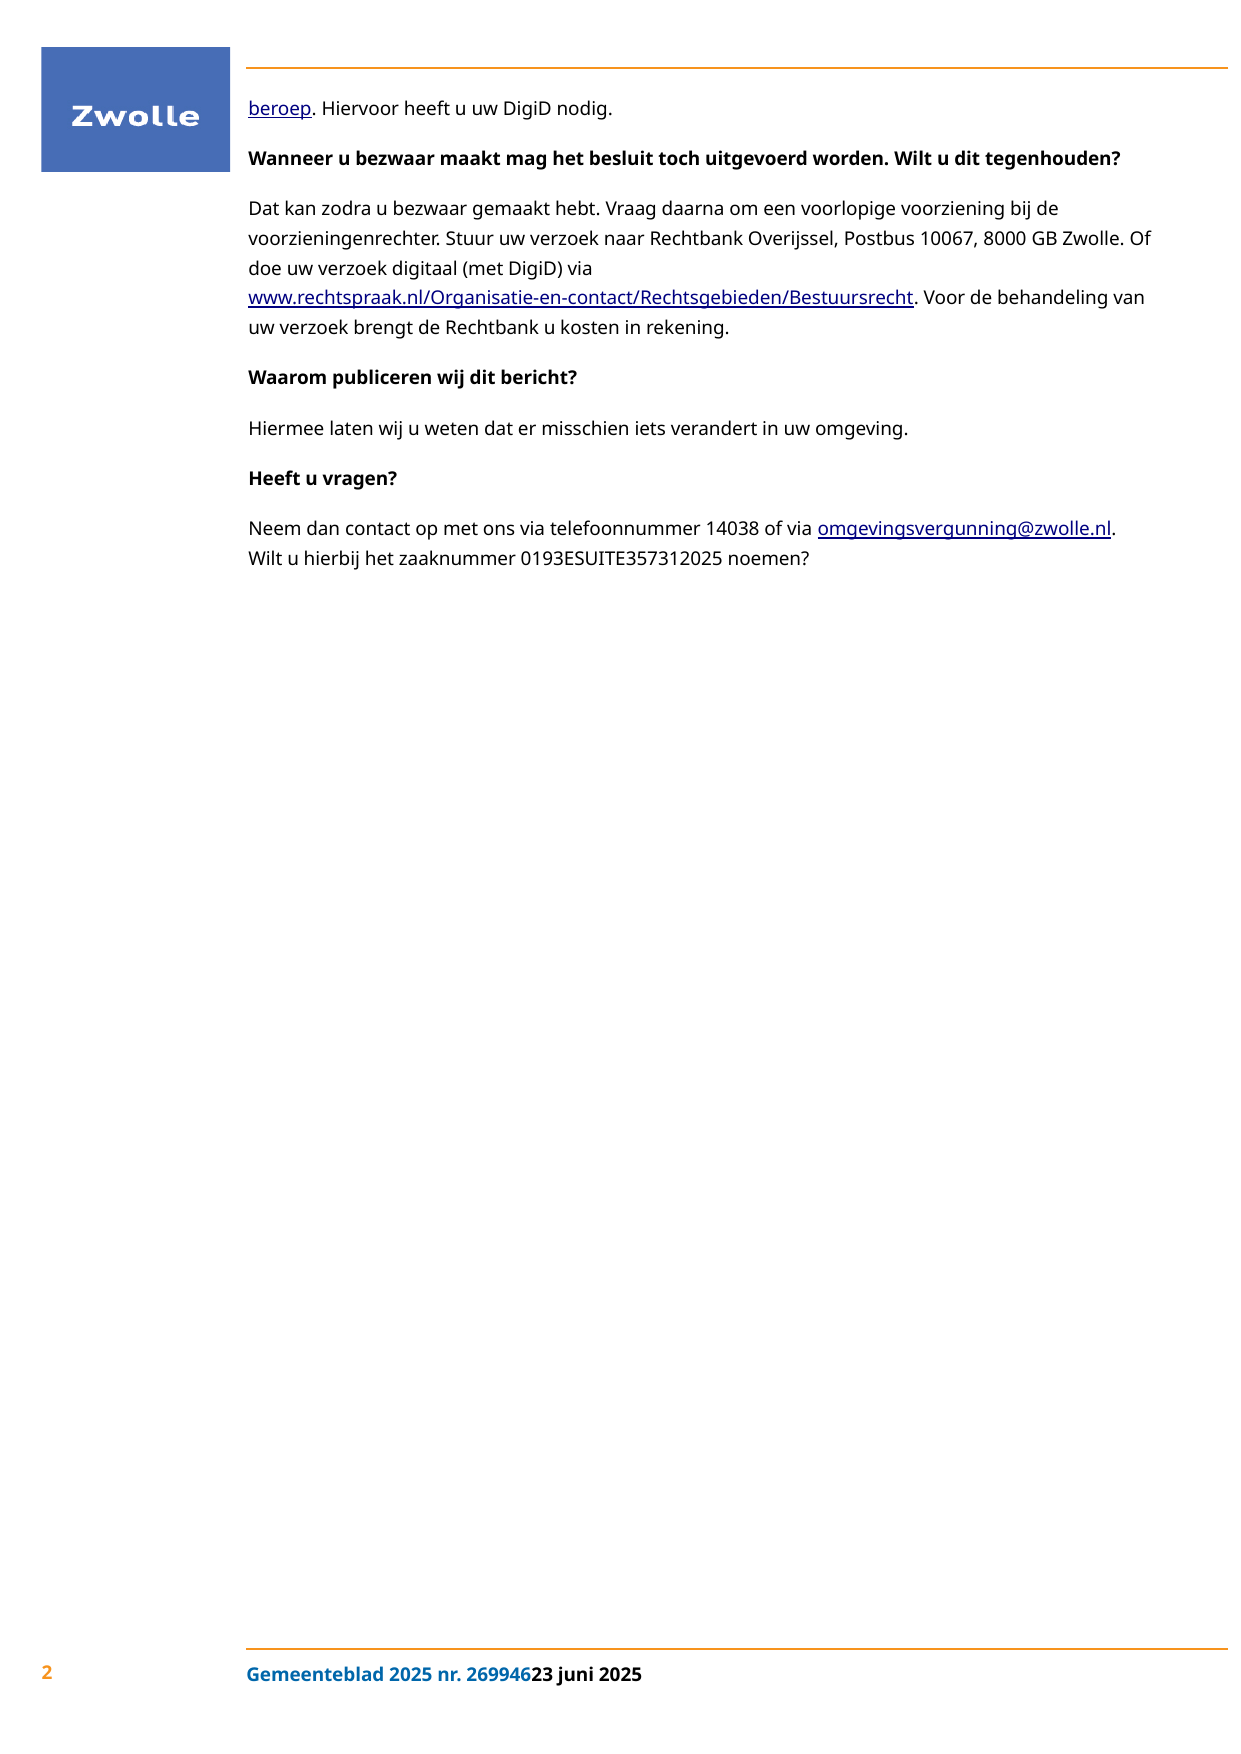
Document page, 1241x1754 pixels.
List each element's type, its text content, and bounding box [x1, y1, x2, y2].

text beroep. Hiervoor heeft u uw DigiD nodig. [248, 95, 1152, 121]
text Dat kan zodra u bezwaar gemaakt hebt. Vraag daarna om een voorlopige voorziening bij de voorzieningenrechter. Stuur uw verzoek naar Rechtbank Overijssel, Postbus 10067, 8000 GB Zwolle. Of doe uw verzoek digitaal (met DigiD) via www.rechtspraak.nl/Organisatie-en-contact/Rechtsgebieden/Bestuursrecht. Voor de behandeling van uw verzoek brengt de Rechtbank u kosten in rekening. [248, 196, 1152, 340]
picture [41, 47, 231, 172]
text Neem dan contact op met ons via telefoonnummer 14038 of via omgevingsvergunning@zwolle.nl. Wilt u hierbij het zaaknummer 0193ESUITE357312025 noemen? [248, 516, 1152, 571]
text Hiermee laten wij u weten dat er misschien iets verandert in uw omgeving. [248, 415, 1152, 441]
text Heeft u vragen? [248, 465, 1152, 491]
text Waarom publiceren wij dit bericht? [248, 364, 1152, 390]
text Wanneer u bezwaar maakt mag het besluit toch uitgevoerd worden. Wilt u dit tegenhouden? [248, 145, 1152, 171]
